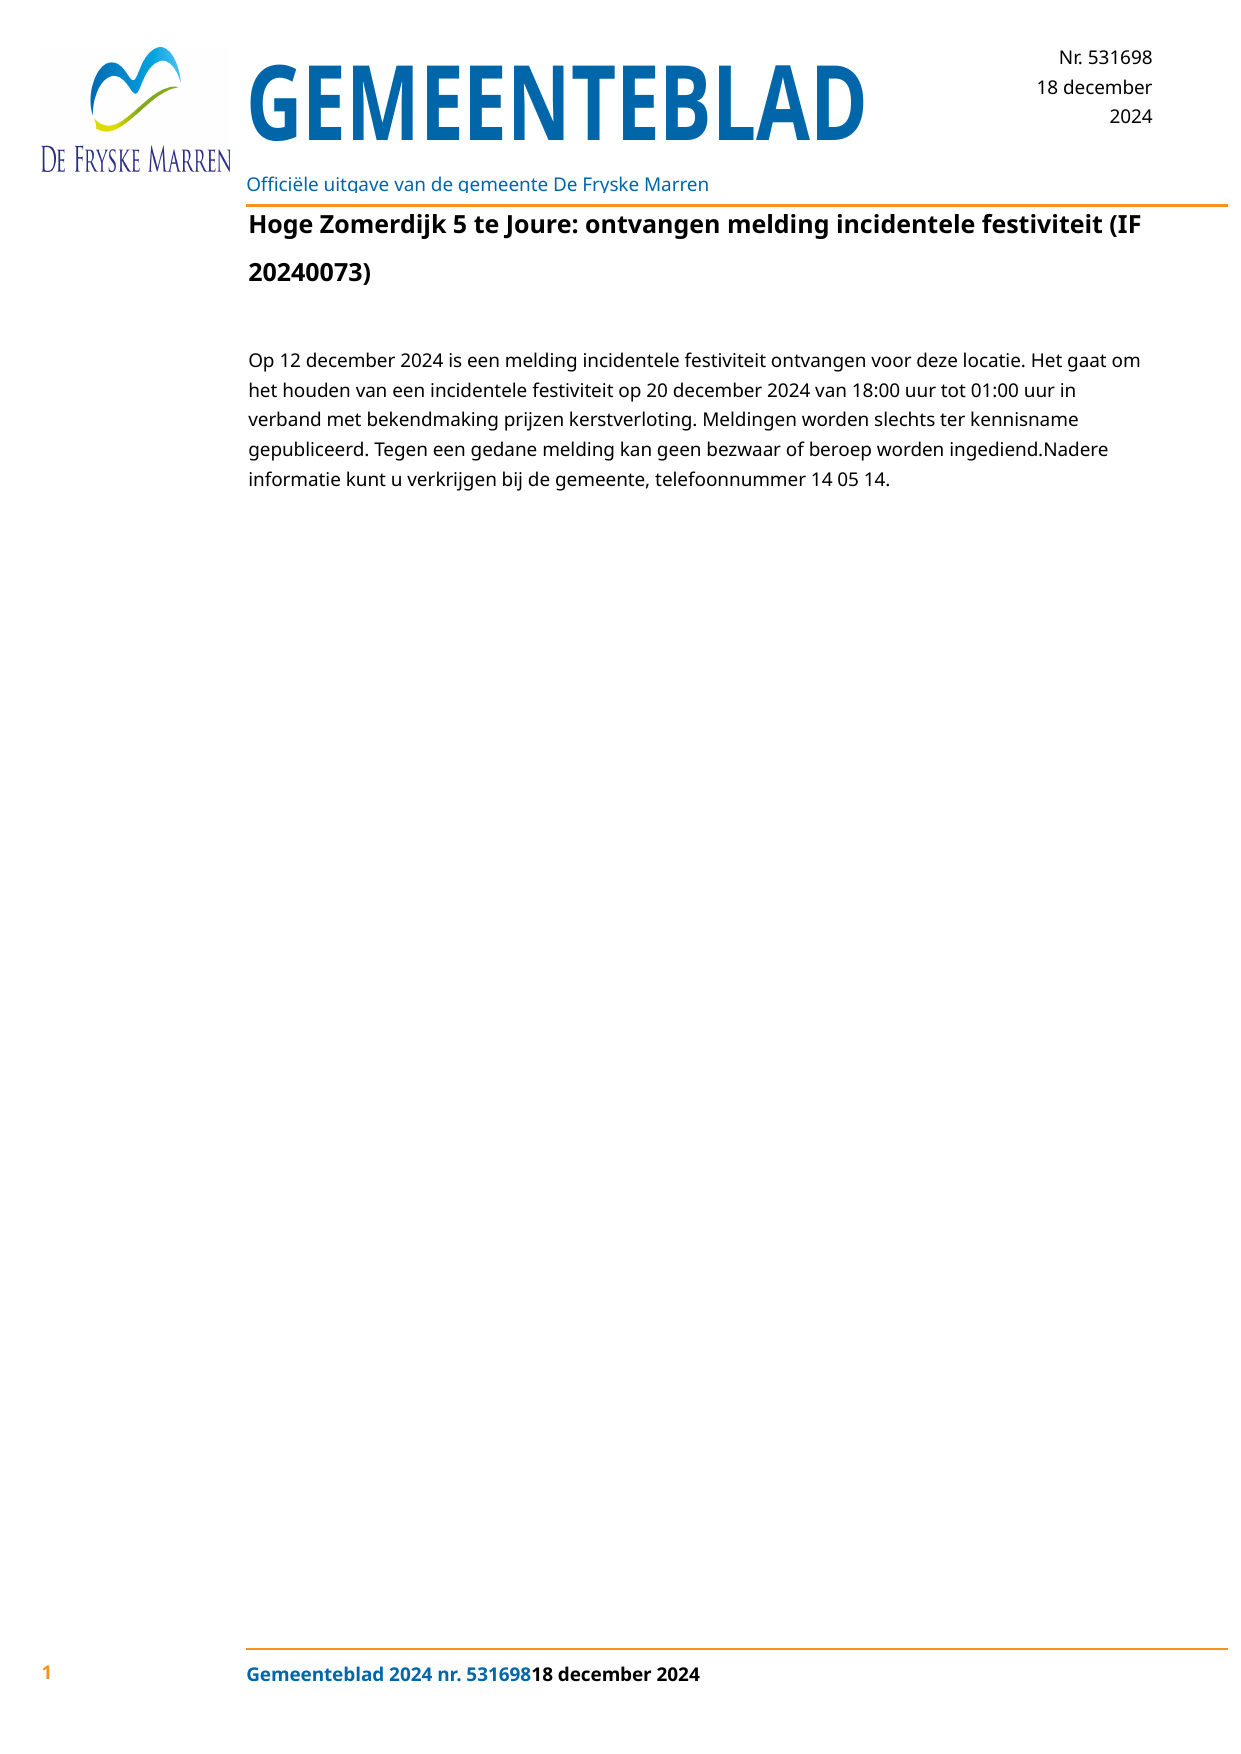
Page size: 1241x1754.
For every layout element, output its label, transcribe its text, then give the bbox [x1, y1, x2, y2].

picture [41, 47, 231, 172]
text Op 12 december 2024 is een melding incidentele festiviteit ontvangen voor deze locatie. Het gaat om het houden van een incidentele festiviteit op 20 december 2024 van 18:00 uur tot 01:00 uur in verband met bekendmaking prijzen kerstverloting. Meldingen worden slechts ter kennisname gepubliceerd. Tegen een gedane melding kan geen bezwaar of beroep worden ingediend.Nadere informatie kunt u verkrijgen bij de gemeente, telefoonnummer 14 05 14. [248, 347, 1152, 492]
text Hoge Zomerdijk 5 te Joure: ontvangen melding incidentele festiviteit (IF 20240073) [248, 207, 1152, 288]
